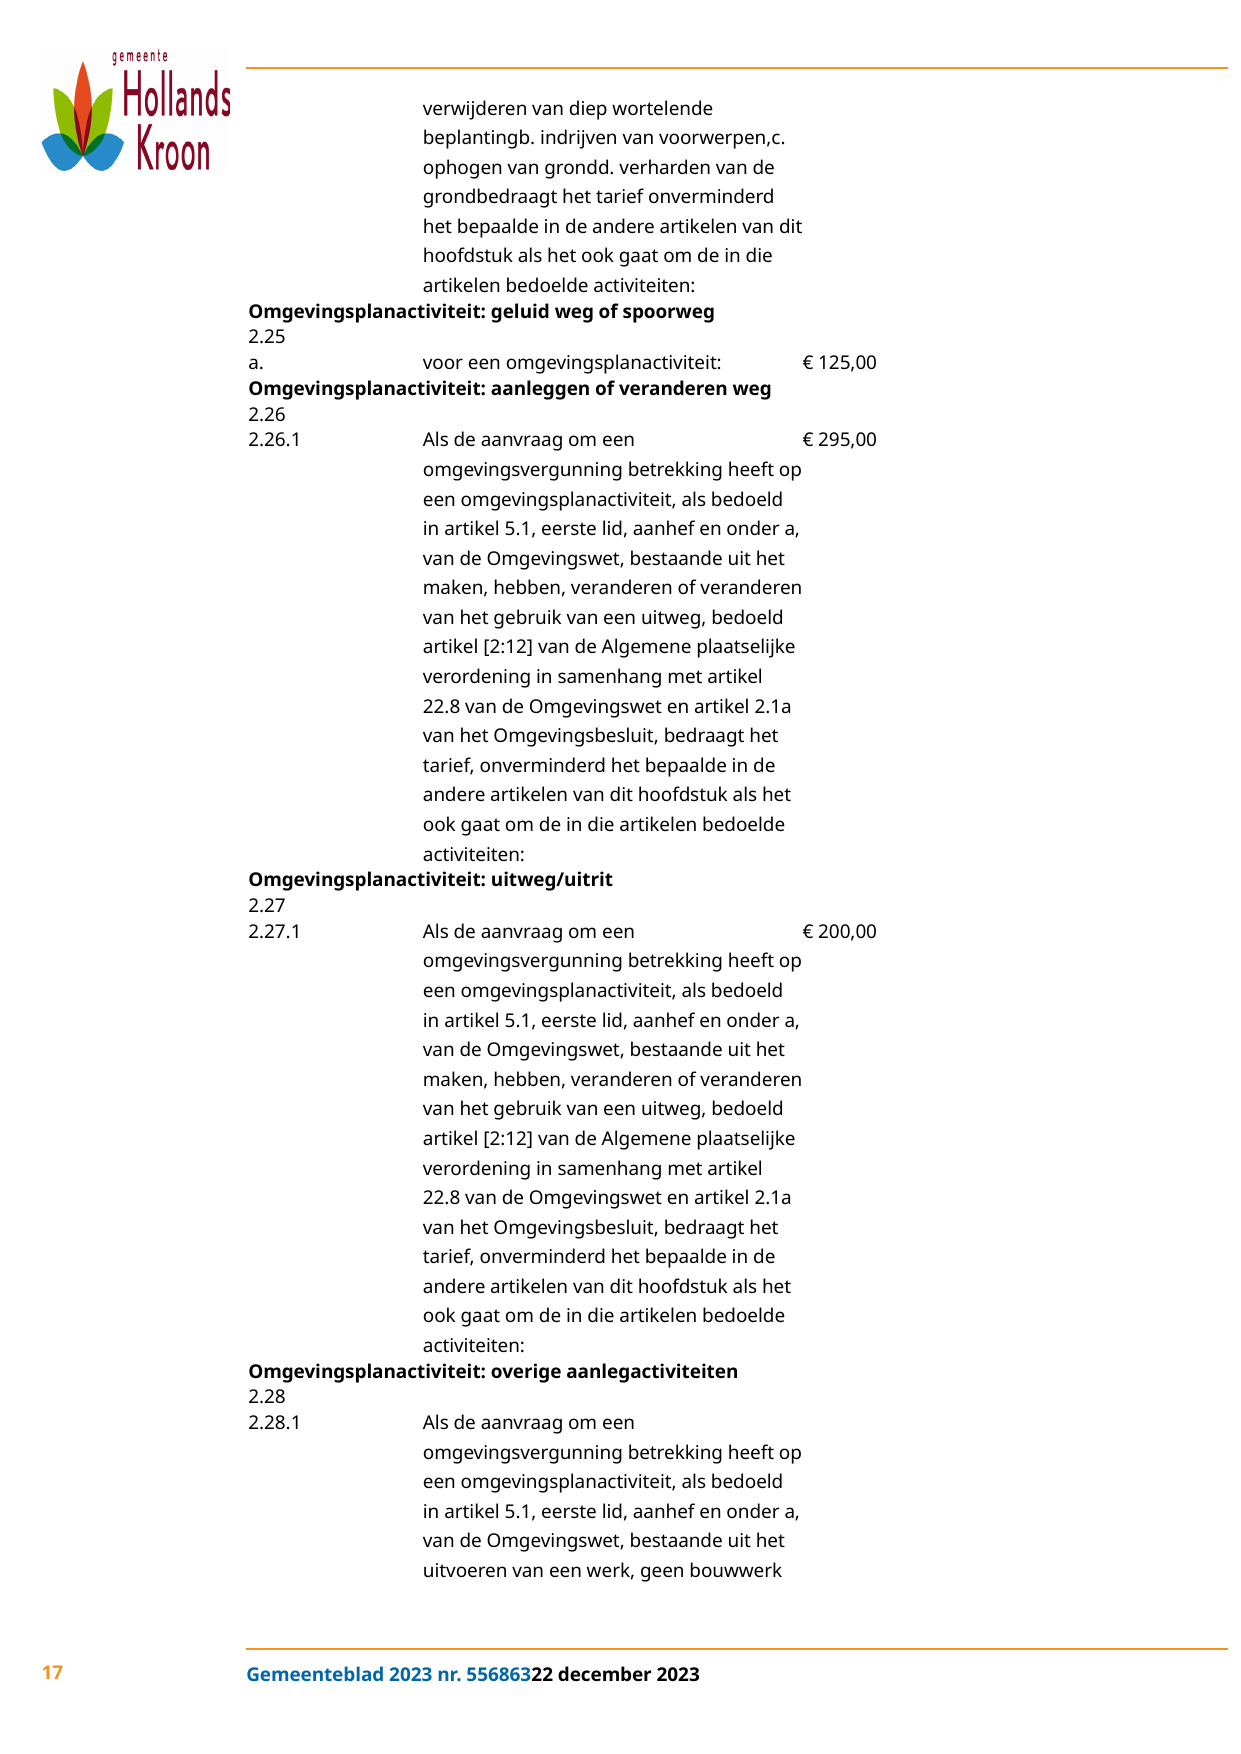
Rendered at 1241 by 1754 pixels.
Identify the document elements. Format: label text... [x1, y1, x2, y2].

table_cell [423, 324, 802, 349]
table_cell Als de aanvraag om een omgevingsvergunning betrekking heeft op een omgevingsplanactiviteit, als bedoeld in artikel 5.1, eerste lid, aanhef en onder a, van de Omgevingswet, bestaande uit het uitvoeren van een werk, geen bouwwerk [423, 1409, 802, 1583]
table_cell 2.28.1 [248, 1409, 423, 1583]
table_cell 2.27 [248, 892, 423, 918]
table_cell € 125,00 [802, 350, 977, 375]
table_cell 2.26 [248, 401, 423, 427]
table_cell Als de aanvraag om een omgevingsvergunning betrekking heeft op een omgevingsplanactiviteit, als bedoeld in artikel 5.1, eerste lid, aanhef en onder a, van de Omgevingswet, bestaande uit het maken, hebben, veranderen of veranderen van het gebruik van een uitweg, bedoeld artikel [2:12] van de Algemene plaatselijke verordening in samenhang met artikel 22.8 van de Omgevingswet en artikel 2.1a van het Omgevingsbesluit, bedraagt het tarief, onverminderd het bepaalde in de andere artikelen van dit hoofdstuk als het ook gaat om de in die artikelen bedoelde activiteiten: [423, 918, 802, 1358]
table_cell 2.28 [248, 1384, 423, 1409]
table_cell [802, 401, 977, 427]
table_cell Omgevingsplanactiviteit: geluid weg of spoorweg [248, 298, 977, 324]
table_cell Omgevingsplanactiviteit: aanleggen of veranderen weg [248, 375, 977, 401]
table_cell 2.27.1 [248, 918, 423, 1358]
table_cell [423, 892, 802, 918]
table_cell Omgevingsplanactiviteit: overige aanlegactiviteiten [248, 1358, 977, 1384]
table_cell [802, 1384, 977, 1409]
table_cell 2.25 [248, 324, 423, 349]
picture [41, 47, 231, 172]
table_cell [423, 1384, 802, 1409]
table_cell [802, 324, 977, 349]
table_cell 2.26.1 [248, 427, 423, 867]
table_cell [802, 892, 977, 918]
table_cell verwijderen van diep wortelende beplantingb. indrijven van voorwerpen,c. ophogen van grondd. verharden van de grondbedraagt het tarief onverminderd het bepaalde in de andere artikelen van dit hoofdstuk als het ook gaat om de in die artikelen bedoelde activiteiten: [423, 95, 802, 298]
table_cell [977, 1384, 1152, 1409]
table_cell a. [248, 350, 423, 375]
table_cell Als de aanvraag om een omgevingsvergunning betrekking heeft op een omgevingsplanactiviteit, als bedoeld in artikel 5.1, eerste lid, aanhef en onder a, van de Omgevingswet, bestaande uit het maken, hebben, veranderen of veranderen van het gebruik van een uitweg, bedoeld artikel [2:12] van de Algemene plaatselijke verordening in samenhang met artikel 22.8 van de Omgevingswet en artikel 2.1a van het Omgevingsbesluit, bedraagt het tarief, onverminderd het bepaalde in de andere artikelen van dit hoofdstuk als het ook gaat om de in die artikelen bedoelde activiteiten: [423, 427, 802, 867]
table_cell [977, 401, 1152, 427]
table_cell [977, 892, 1152, 918]
table_cell € 295,00 [802, 427, 977, 867]
table_cell Omgevingsplanactiviteit: uitweg/uitrit [248, 867, 977, 892]
table_cell voor een omgevingsplanactiviteit: [423, 350, 802, 375]
table_cell [802, 95, 977, 298]
table_cell [977, 95, 1152, 298]
table_cell [977, 1409, 1152, 1583]
table_cell [423, 401, 802, 427]
table_cell [977, 918, 1152, 1358]
table_cell € 200,00 [802, 918, 977, 1358]
table_cell [802, 1409, 977, 1583]
table_cell [977, 324, 1152, 349]
table_cell [977, 350, 1152, 375]
table_cell [977, 427, 1152, 867]
table_cell [248, 95, 423, 298]
